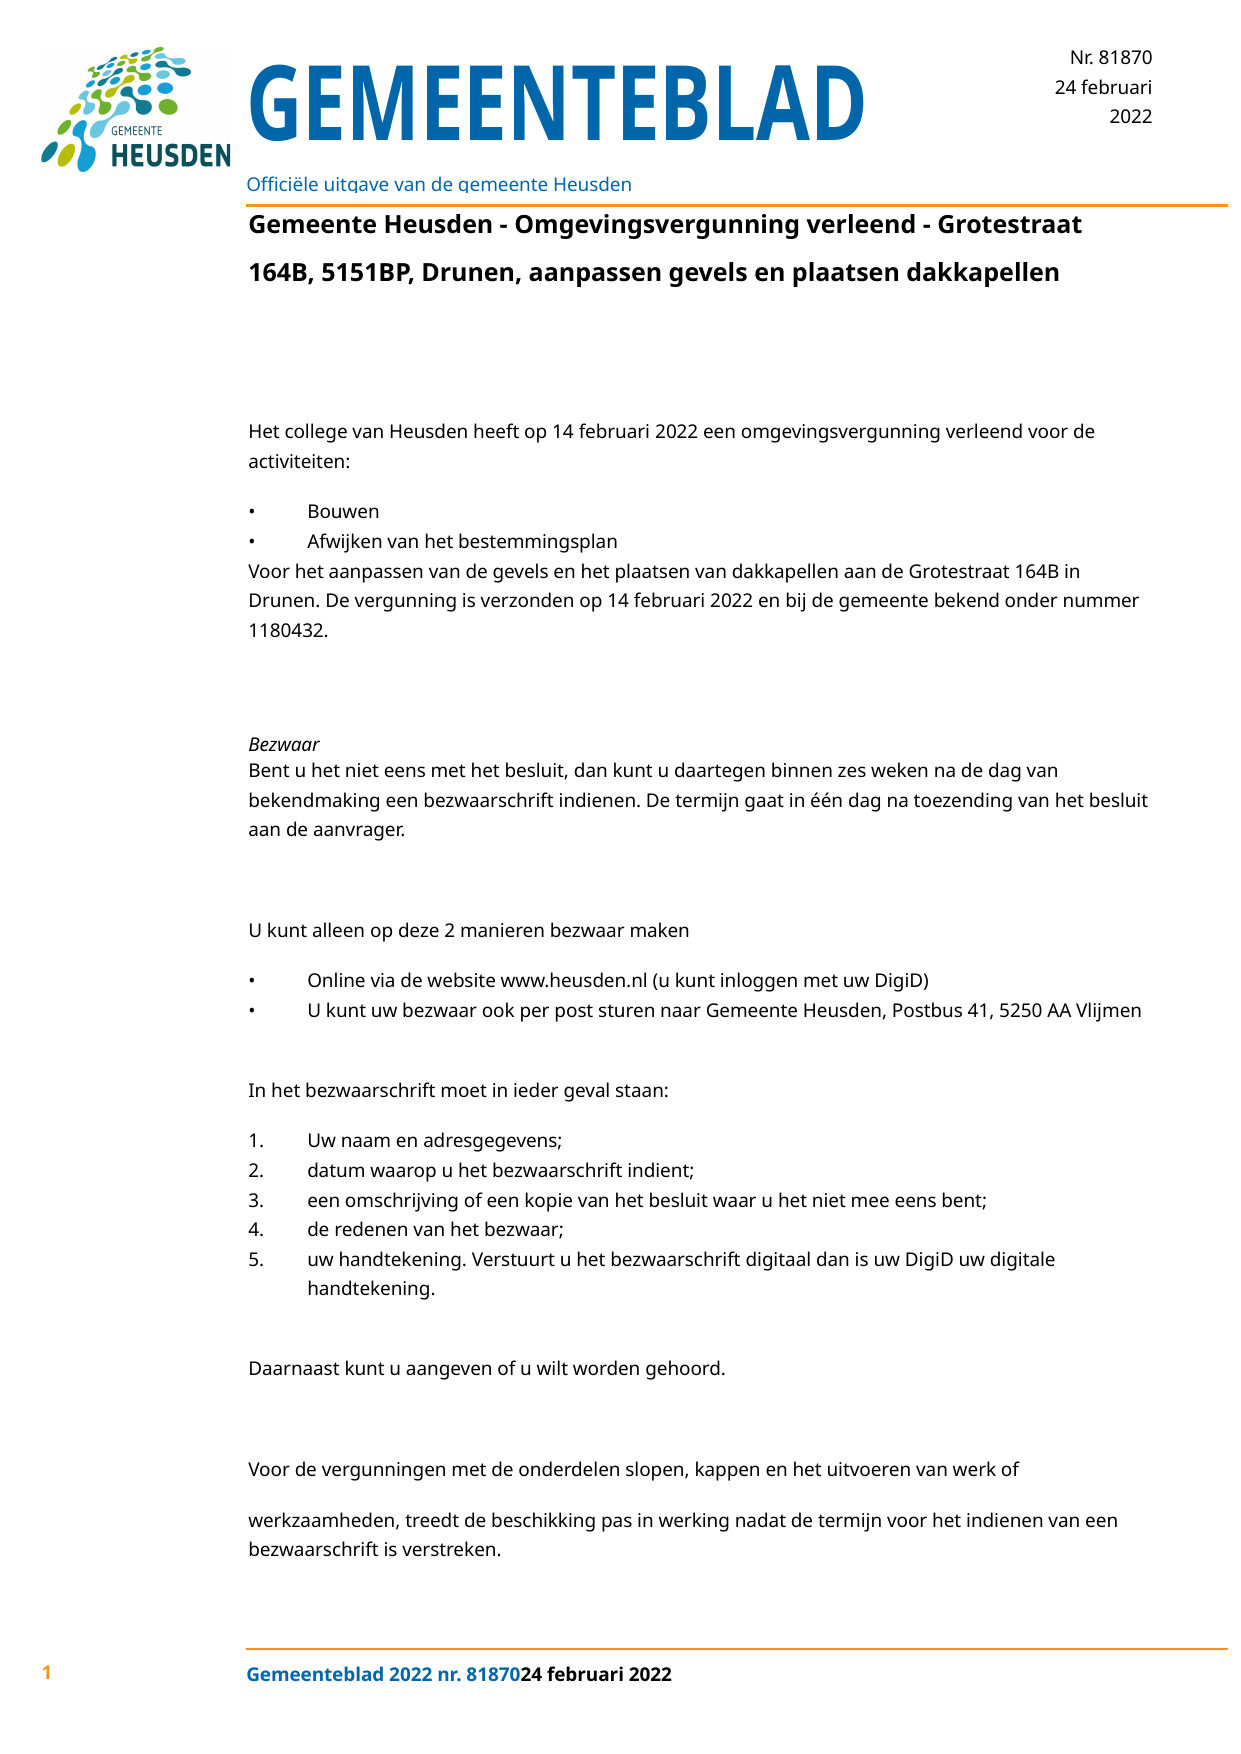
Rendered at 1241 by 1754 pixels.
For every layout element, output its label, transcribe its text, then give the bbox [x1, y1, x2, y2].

list datum waarop u het bezwaarschrift indient; [248, 1157, 1152, 1183]
text Bezwaar [248, 731, 1152, 757]
list de redenen van het bezwaar; [248, 1216, 1152, 1242]
text In het bezwaarschrift moet in ieder geval staan: [248, 1077, 1152, 1103]
text Het college van Heusden heeft op 14 februari 2022 een omgevingsvergunning verleend voor de activiteiten: [248, 419, 1152, 474]
list uw handtekening. Verstuurt u het bezwaarschrift digitaal dan is uw DigiD uw digitale handtekening. [248, 1246, 1152, 1301]
text werkzaamheden, treedt de beschikking pas in werking nadat de termijn voor het indienen van een bezwaarschrift is verstreken. [248, 1507, 1152, 1562]
list Online via de website www.heusden.nl (u kunt inloggen met uw DigiD) [248, 968, 1152, 993]
picture [41, 47, 231, 172]
text Bent u het niet eens met het besluit, dan kunt u daartegen binnen zes weken na de dag van bekendmaking een bezwaarschrift indienen. De termijn gaat in één dag na toezending van het besluit aan de aanvrager. [248, 757, 1152, 842]
list Afwijken van het bestemmingsplan [248, 528, 1152, 554]
text Voor de vergunningen met de onderdelen slopen, kappen en het uitvoeren van werk of [248, 1456, 1152, 1482]
text U kunt alleen op deze 2 manieren bezwaar maken [248, 917, 1152, 943]
text Gemeente Heusden - Omgevingsvergunning verleend - Grotestraat 164B, 5151BP, Drunen, aanpassen gevels en plaatsen dakkapellen [248, 207, 1152, 288]
text Voor het aanpassen van de gevels en het plaatsen van dakkapellen aan de Grotestraat 164B in Drunen. De vergunning is verzonden op 14 februari 2022 en bij de gemeente bekend onder nummer 1180432. [248, 558, 1152, 643]
list een omschrijving of een kopie van het besluit waar u het niet mee eens bent; [248, 1187, 1152, 1212]
list Uw naam en adresgegevens; [248, 1128, 1152, 1153]
list U kunt uw bezwaar ook per post sturen naar Gemeente Heusden, Postbus 41, 5250 AA Vlijmen [248, 997, 1152, 1023]
text Daarnaast kunt u aangeven of u wilt worden gehoord. [248, 1356, 1152, 1381]
list Bouwen [248, 499, 1152, 524]
